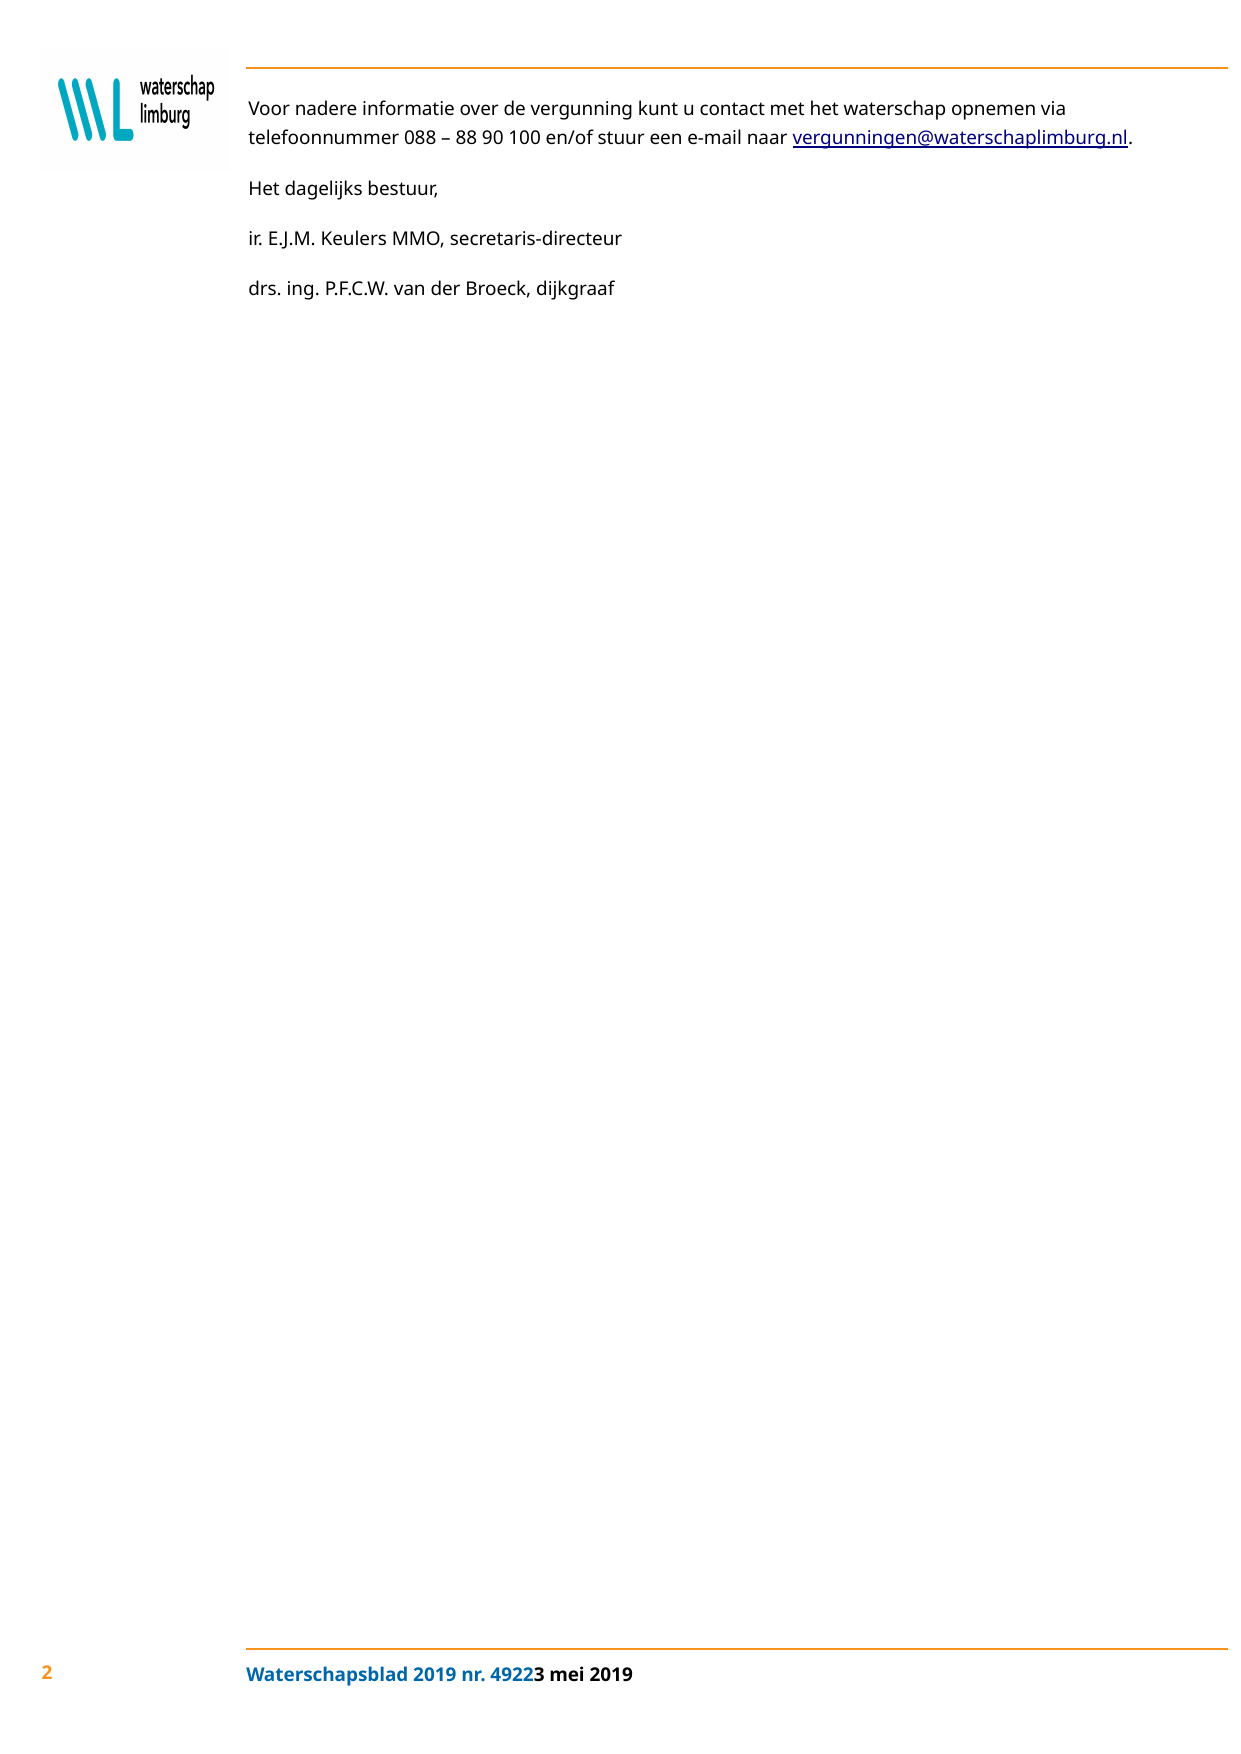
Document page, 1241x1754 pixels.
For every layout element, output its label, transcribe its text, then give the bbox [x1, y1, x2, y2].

text drs. ing. P.F.C.W. van der Broeck, dijkgraaf [248, 276, 1152, 301]
text Het dagelijks bestuur, [248, 175, 1152, 201]
text ir. E.J.M. Keulers MMO, secretaris-directeur [248, 225, 1152, 251]
text Voor nadere informatie over de vergunning kunt u contact met het waterschap opnemen via telefoonnummer 088 – 88 90 100 en/of stuur een e-mail naar vergunningen@waterschaplimburg.nl. [248, 95, 1152, 150]
picture [41, 47, 231, 172]
